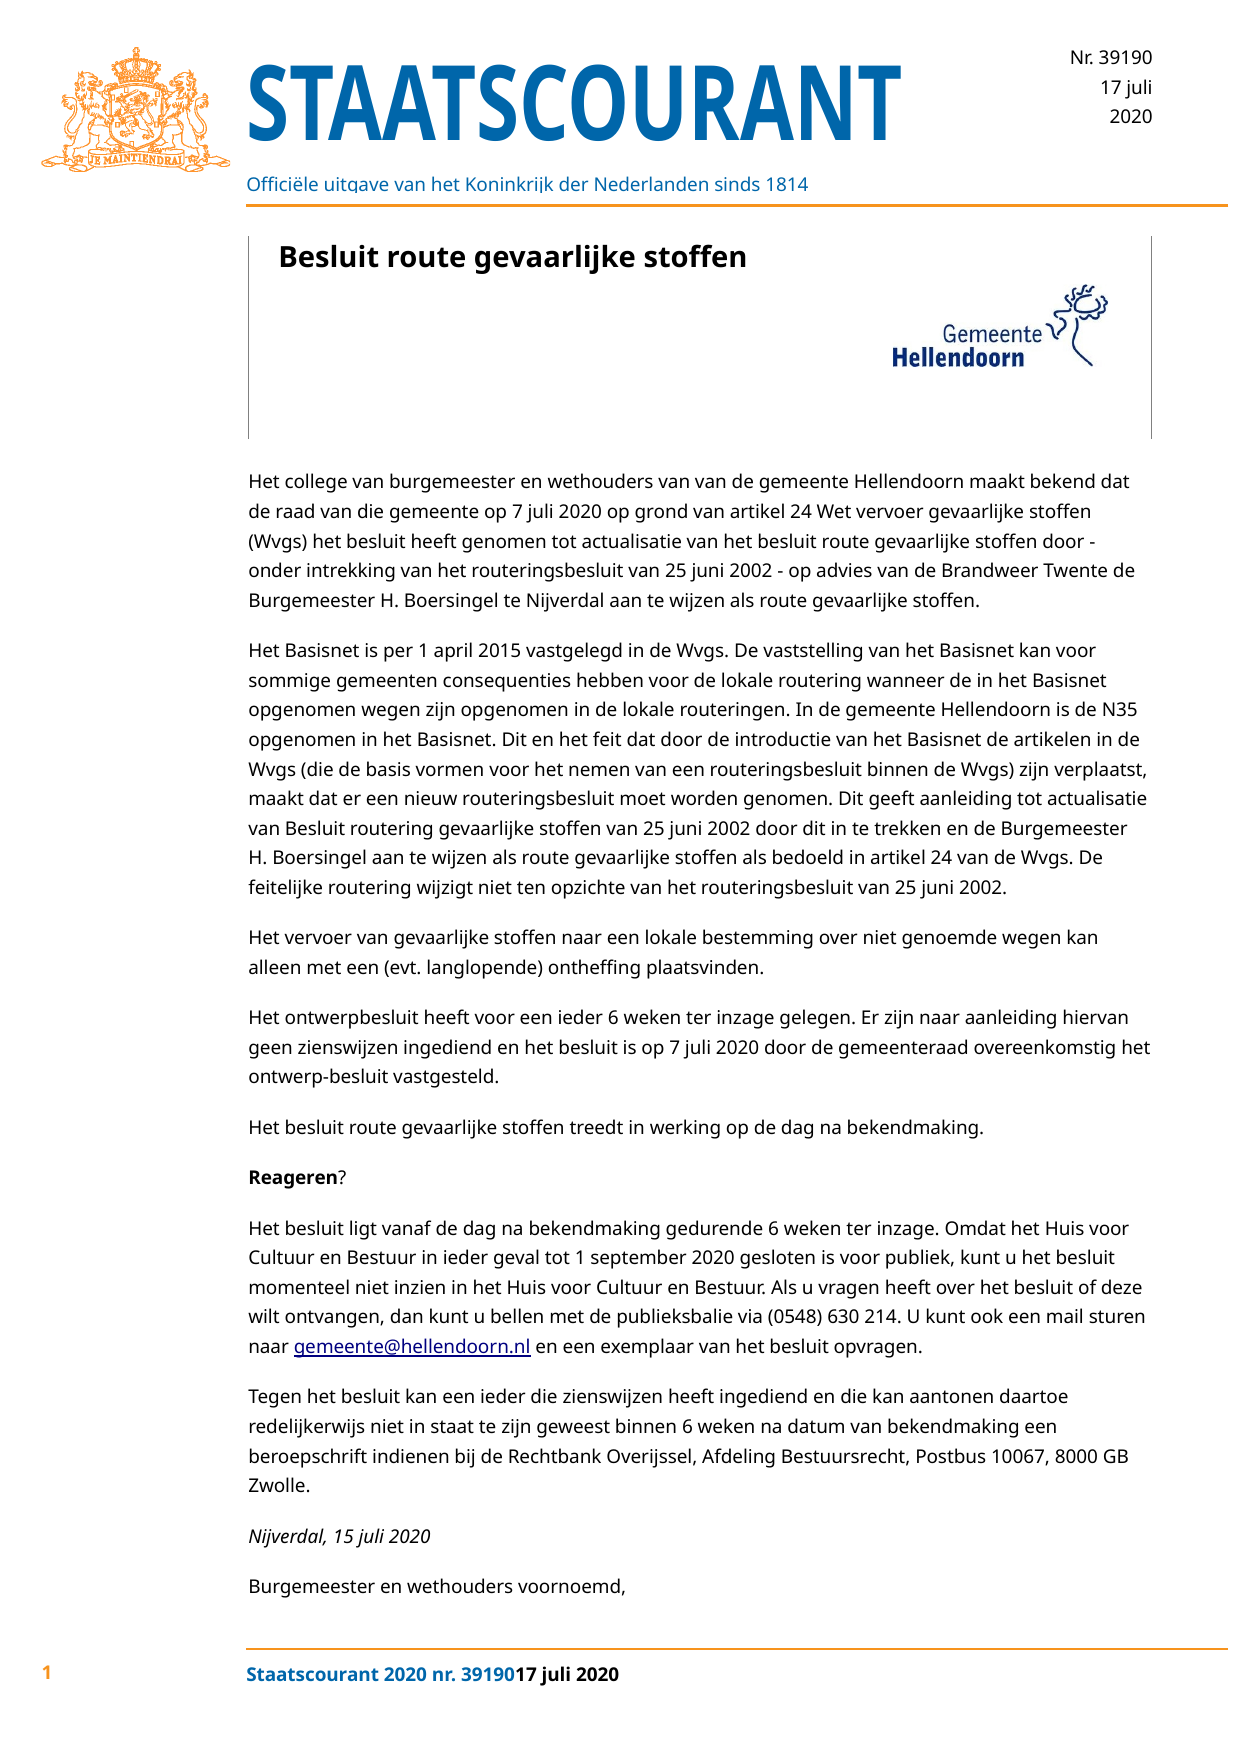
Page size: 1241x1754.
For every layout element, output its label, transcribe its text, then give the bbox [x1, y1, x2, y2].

text Het besluit ligt vanaf de dag na bekendmaking gedurende 6 weken ter inzage. Omdat het Huis voor Cultuur en Bestuur in ieder geval tot 1 september 2020 gesloten is voor publiek, kunt u het besluit momenteel niet inzien in het Huis voor Cultuur en Bestuur. Als u vragen heeft over het besluit of deze wilt ontvangen, dan kunt u bellen met de publieksbalie via (0548) 630 214. U kunt ook een mail sturen naar gemeente@hellendoorn.nl en een exemplaar van het besluit opvragen. [248, 1215, 1152, 1359]
picture [41, 47, 231, 172]
table_header [850, 236, 882, 413]
text Het college van burgemeester en wethouders van van de gemeente Hellendoorn maakt bekend dat de raad van die gemeente op 7 juli 2020 op grond van artikel 24 Wet vervoer gevaarlijke stoffen (Wvgs) het besluit heeft genomen tot actualisatie van het besluit route gevaarlijke stoffen door - onder intrekking van het routeringsbesluit van 25 juni 2002 - op advies van de Brandweer Twente de Burgemeester H. Boersingel te Nijverdal aan te wijzen als route gevaarlijke stoffen. [248, 469, 1152, 613]
table_header Besluit route gevaarlijke stoffen [249, 236, 850, 439]
picture [882, 236, 1119, 414]
table_header [1119, 236, 1151, 413]
text Het ontwerpbesluit heeft voor een ieder 6 weken ter inzage gelegen. Er zijn naar aanleiding hiervan geen zienswijzen ingediend en het besluit is op 7 juli 2020 door de gemeenteraad overeenkomstig het ontwerp-besluit vastgesteld. [248, 1004, 1152, 1089]
text Het besluit route gevaarlijke stoffen treedt in werking op de dag na bekendmaking. [248, 1114, 1152, 1140]
text Tegen het besluit kan een ieder die zienswijzen heeft ingediend en die kan aantonen daartoe redelijkerwijs niet in staat te zijn geweest binnen 6 weken na datum van bekendmaking een beroepschrift indienen bij de Rechtbank Overijssel, Afdeling Bestuursrecht, Postbus 10067, 8000 GB Zwolle. [248, 1384, 1152, 1498]
text Burgemeester en wethouders voornoemd, [248, 1573, 1152, 1599]
table_header [850, 414, 1151, 439]
text Nijverdal, 15 juli 2020 [248, 1523, 1152, 1548]
text Reageren? [248, 1164, 1152, 1190]
text Het vervoer van gevaarlijke stoffen naar een lokale bestemming over niet genoemde wegen kan alleen met een (evt. langlopende) ontheffing plaatsvinden. [248, 924, 1152, 980]
text Het Basisnet is per 1 april 2015 vastgelegd in de Wvgs. De vaststelling van het Basisnet kan voor sommige gemeenten consequenties hebben voor de lokale routering wanneer de in het Basisnet opgenomen wegen zijn opgenomen in de lokale routeringen. In de gemeente Hellendoorn is de N35 opgenomen in het Basisnet. Dit en het feit dat door de introductie van het Basisnet de artikelen in de Wvgs (die de basis vormen voor het nemen van een routeringsbesluit binnen de Wvgs) zijn verplaatst, maakt dat er een nieuw routeringsbesluit moet worden genomen. Dit geeft aanleiding tot actualisatie van Besluit routering gevaarlijke stoffen van 25 juni 2002 door dit in te trekken en de Burgemeester H. Boersingel aan te wijzen als route gevaarlijke stoffen als bedoeld in artikel 24 van de Wvgs. De feitelijke routering wijzigt niet ten opzichte van het routeringsbesluit van 25 juni 2002. [248, 637, 1152, 900]
